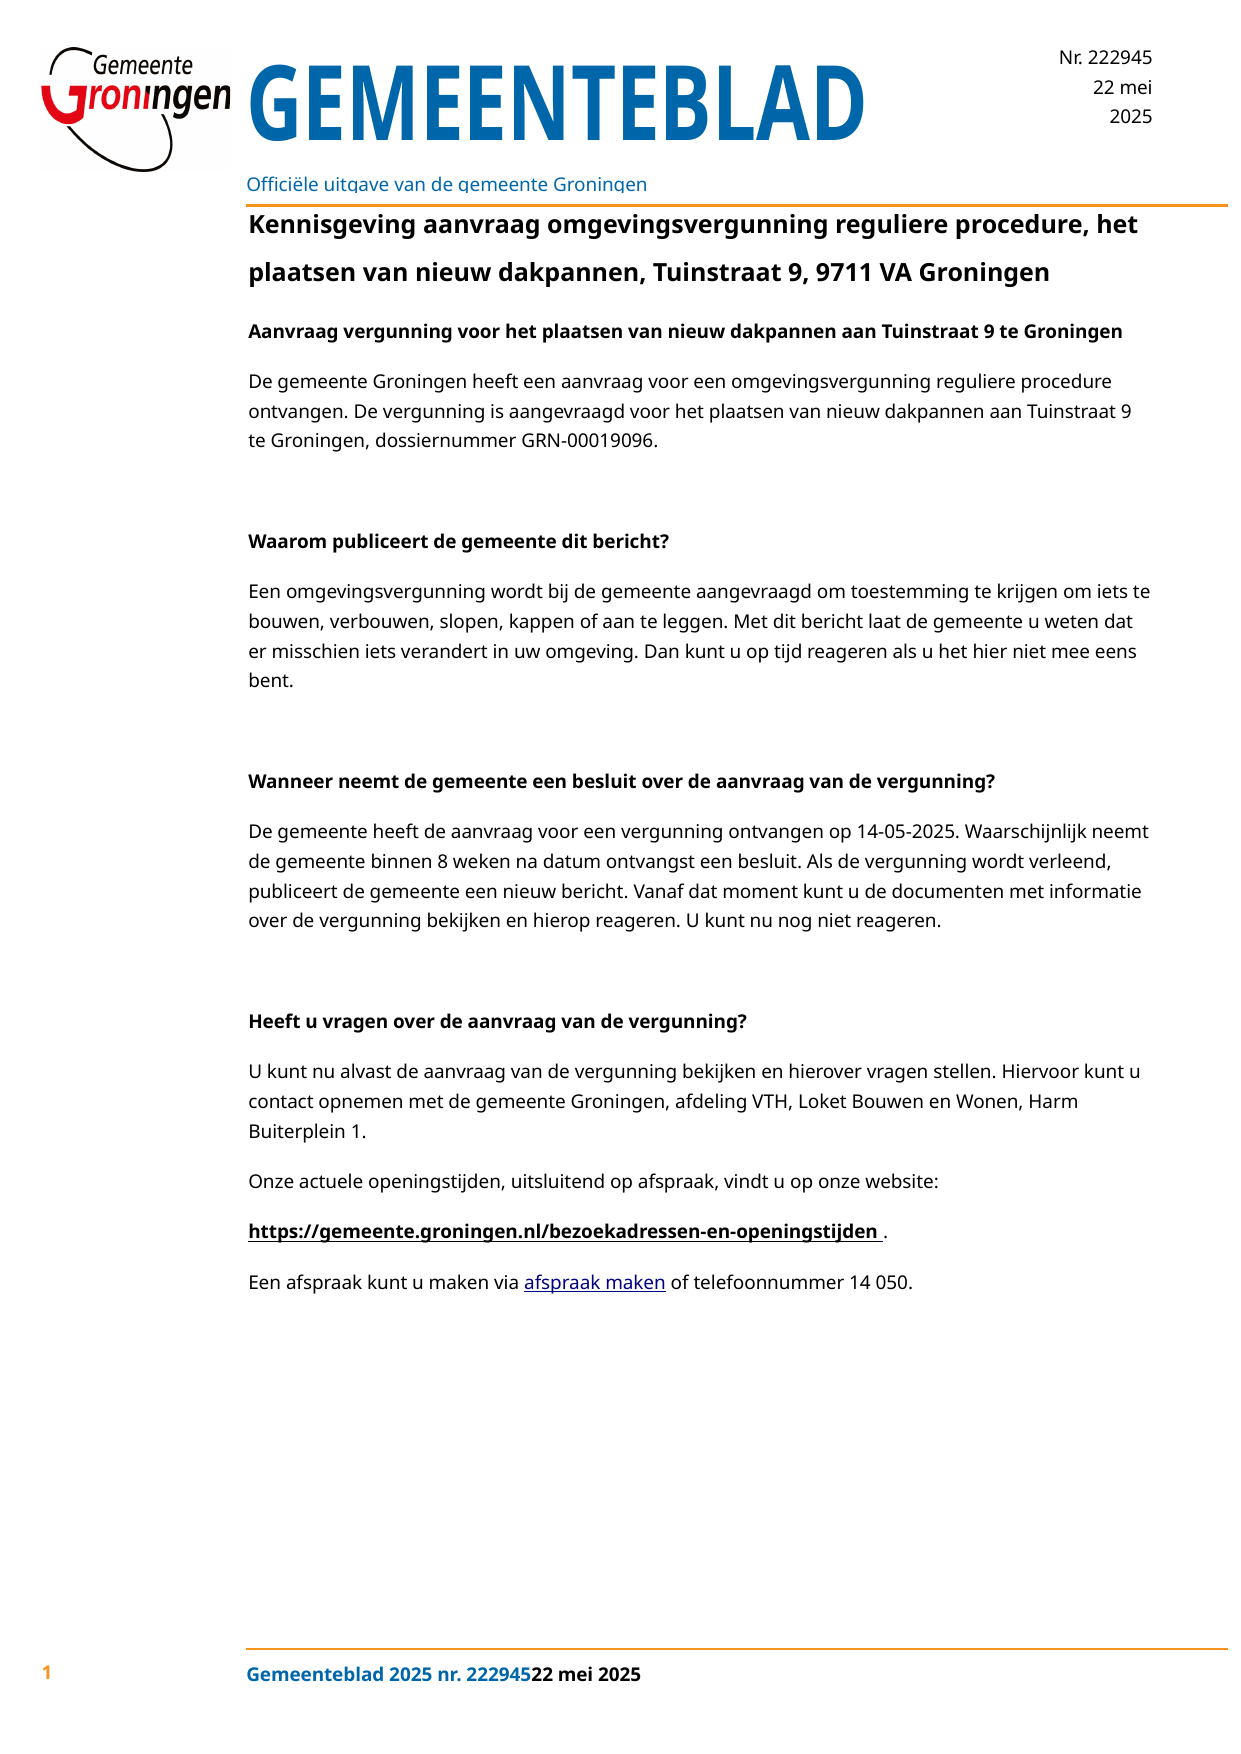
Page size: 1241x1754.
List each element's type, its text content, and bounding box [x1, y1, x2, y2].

text De gemeente Groningen heeft een aanvraag voor een omgevingsvergunning reguliere procedure ontvangen. De vergunning is aangevraagd voor het plaatsen van nieuw dakpannen aan Tuinstraat 9 te Groningen, dossiernummer GRN-00019096. [248, 368, 1152, 453]
text Kennisgeving aanvraag omgevingsvergunning reguliere procedure, het plaatsen van nieuw dakpannen, Tuinstraat 9, 9711 VA Groningen [248, 207, 1152, 288]
text De gemeente heeft de aanvraag voor een vergunning ontvangen op 14-05-2025. Waarschijnlijk neemt de gemeente binnen 8 weken na datum ontvangst een besluit. Als de vergunning wordt verleend, publiceert de gemeente een nieuw bericht. Vanaf dat moment kunt u de documenten met informatie over de vergunning bekijken en hierop reageren. U kunt nu nog niet reageren. [248, 819, 1152, 933]
text Waarom publiceert de gemeente dit bericht? [248, 528, 1152, 554]
text https://gemeente.groningen.nl/bezoekadressen-en-openingstijden . [248, 1219, 1152, 1244]
text U kunt nu alvast de aanvraag van de vergunning bekijken en hierover vragen stellen. Hiervoor kunt u contact opnemen met de gemeente Groningen, afdeling VTH, Loket Bouwen en Wonen, Harm Buiterplein 1. [248, 1059, 1152, 1144]
text Wanneer neemt de gemeente een besluit over de aanvraag van de vergunning? [248, 768, 1152, 794]
text Aanvraag vergunning voor het plaatsen van nieuw dakpannen aan Tuinstraat 9 te Groningen [248, 318, 1152, 344]
picture [41, 47, 231, 172]
text Heeft u vragen over de aanvraag van de vergunning? [248, 1008, 1152, 1034]
text Onze actuele openingstijden, uitsluitend op afspraak, vindt u op onze website: [248, 1168, 1152, 1194]
text Een omgevingsvergunning wordt bij de gemeente aangevraagd om toestemming te krijgen om iets te bouwen, verbouwen, slopen, kappen of aan te leggen. Met dit bericht laat de gemeente u weten dat er misschien iets verandert in uw omgeving. Dan kunt u op tijd reageren als u het hier niet mee eens bent. [248, 579, 1152, 693]
text Een afspraak kunt u maken via afspraak maken of telefoonnummer 14 050. [248, 1269, 1152, 1295]
